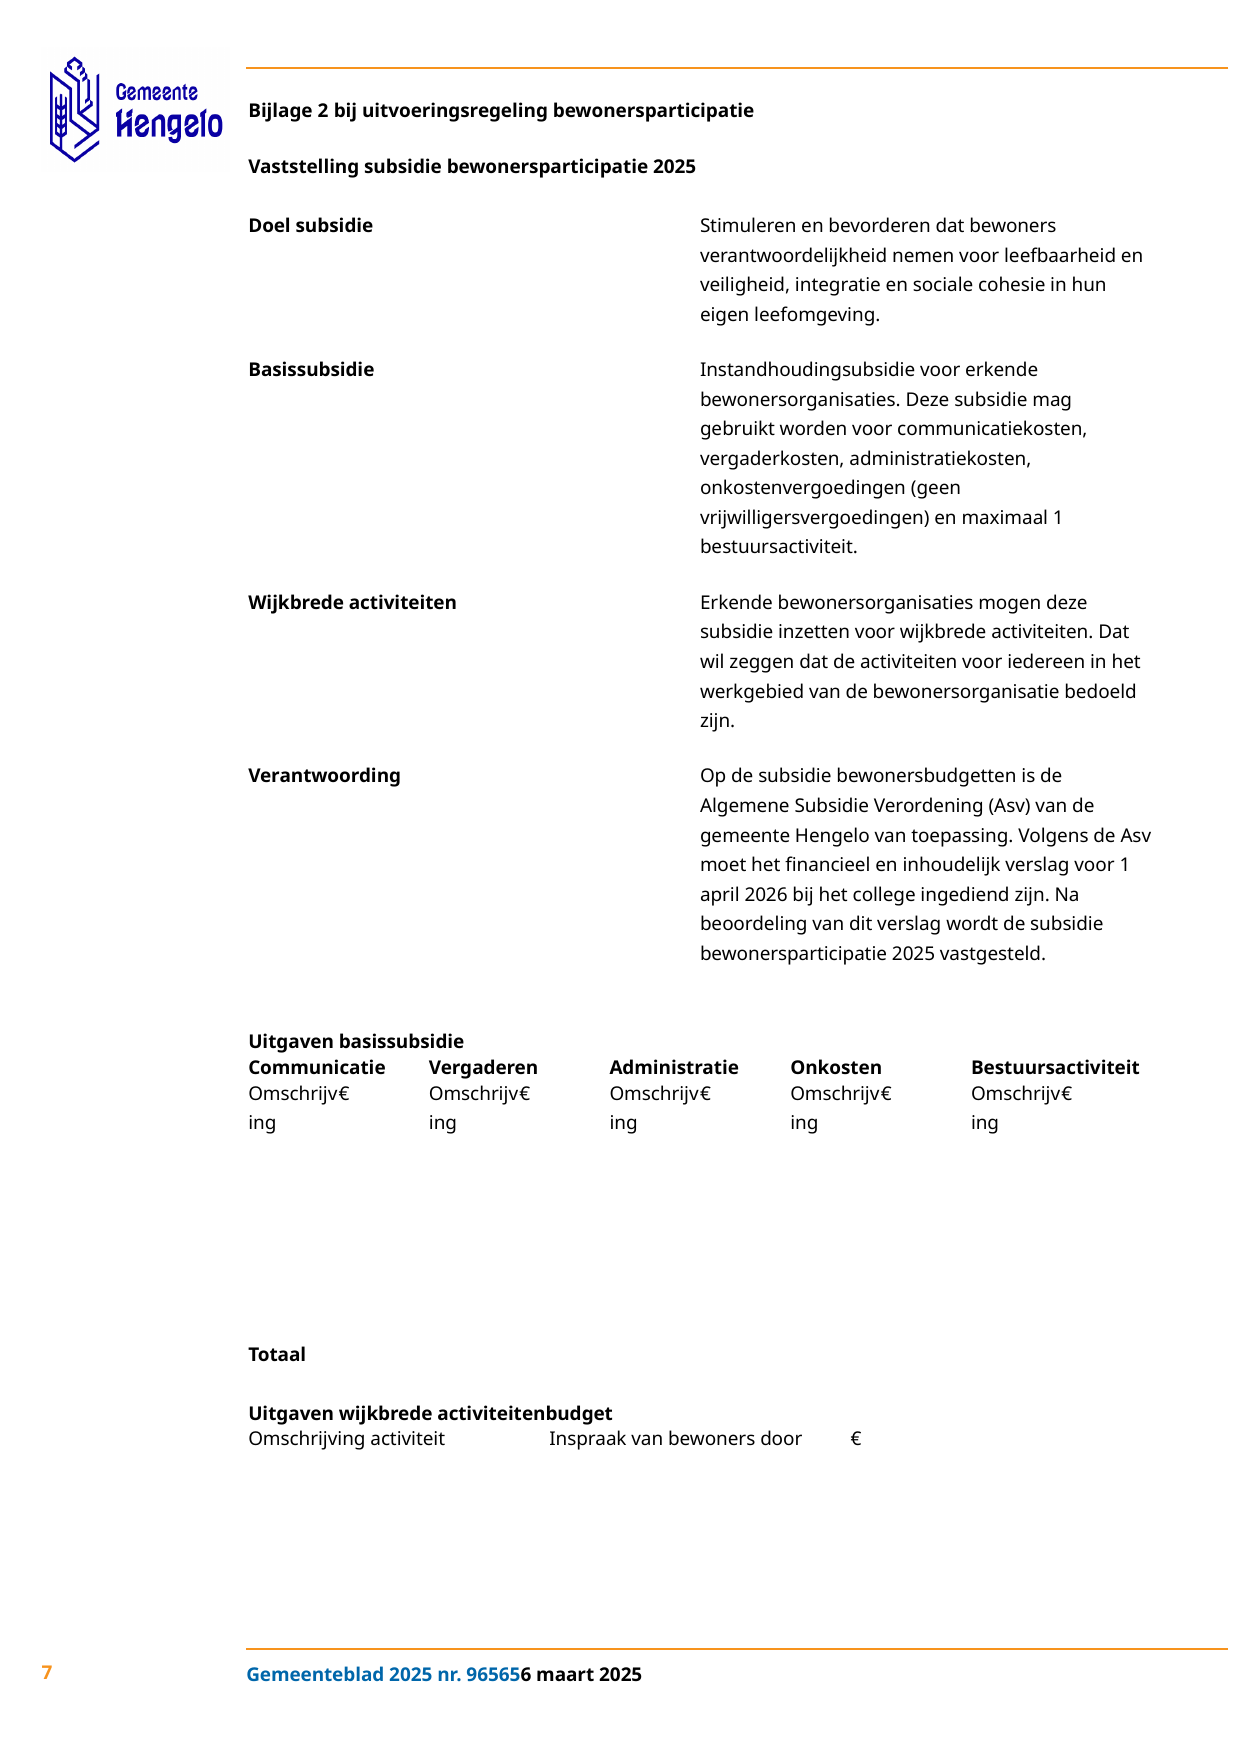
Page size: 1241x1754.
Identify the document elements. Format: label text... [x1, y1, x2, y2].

table_cell [248, 1213, 338, 1238]
table_cell [248, 1264, 338, 1289]
table_cell [429, 1264, 519, 1289]
table_cell [1061, 1315, 1152, 1341]
table_cell [429, 1238, 519, 1264]
table_cell [700, 1238, 790, 1264]
table_cell [790, 1213, 881, 1238]
table_cell [519, 1238, 609, 1264]
table_cell [609, 1290, 700, 1315]
table_cell [338, 1135, 429, 1161]
table_cell [881, 1238, 971, 1264]
table_cell [519, 1290, 609, 1315]
table_cell Administratie [609, 1054, 790, 1080]
table_cell [609, 1135, 700, 1161]
table_cell [1061, 1290, 1152, 1315]
table_cell [790, 1264, 881, 1289]
table_cell [519, 1341, 609, 1367]
table_cell [609, 1161, 700, 1187]
table_cell Instandhoudingsubsidie voor erkende bewonersorganisaties. Deze subsidie mag gebruikt worden voor communicatiekosten, vergaderkosten, administratiekosten, onkostenvergoedingen (geen vrijwilligersvergoedingen) en maximaal 1 bestuursactiviteit. [700, 356, 1152, 589]
table_cell [790, 1238, 881, 1264]
table_cell [248, 1528, 549, 1554]
table_cell [519, 1315, 609, 1341]
table_cell [549, 1451, 850, 1477]
table_cell [429, 1315, 519, 1341]
table_cell [881, 1315, 971, 1341]
table_cell € [881, 1080, 971, 1135]
table_cell Onkosten [790, 1054, 971, 1080]
table_cell [971, 1341, 1061, 1367]
table_cell [700, 1187, 790, 1212]
table_cell Vergaderen [429, 1054, 609, 1080]
table_cell [881, 1264, 971, 1289]
table_cell [549, 1477, 850, 1503]
table_cell Omschrijving [429, 1080, 519, 1135]
table_cell [1061, 1341, 1152, 1367]
table_cell [1061, 1135, 1152, 1161]
table_cell [429, 1187, 519, 1212]
table_cell [971, 1213, 1061, 1238]
table_cell [850, 1554, 1152, 1580]
table_cell Omschrijving [790, 1080, 881, 1135]
table_cell [850, 1528, 1152, 1554]
table_cell Omschrijving [248, 1080, 338, 1135]
table_cell [248, 1315, 338, 1341]
table_cell [1061, 1238, 1152, 1264]
table_header Stimuleren en bevorderen dat bewoners verantwoordelijkheid nemen voor leefbaarheid en veiligheid, integratie en sociale cohesie in hun eigen leefomgeving. [700, 212, 1152, 356]
table_cell Bestuursactiviteit [971, 1054, 1152, 1080]
table_cell [609, 1238, 700, 1264]
table_cell Op de subsidie bewonersbudgetten is de Algemene Subsidie Verordening (Asv) van de gemeente Hengelo van toepassing. Volgens de Asv moet het financieel en inhoudelijk verslag voor 1 april 2026 bij het college ingediend zijn. Na beoordeling van dit verslag wordt de subsidie bewonersparticipatie 2025 vastgesteld. [700, 763, 1152, 996]
table_header Uitgaven wijkbrede activiteitenbudget [248, 1400, 1152, 1425]
table_cell [519, 1187, 609, 1212]
text Vaststelling subsidie bewonersparticipatie 2025 [248, 153, 1152, 179]
table_cell [700, 1161, 790, 1187]
table_cell [700, 1264, 790, 1289]
table_cell [1061, 1187, 1152, 1212]
table_cell [338, 1290, 429, 1315]
table_cell [248, 1554, 549, 1580]
table_cell [971, 1161, 1061, 1187]
table_cell [519, 1161, 609, 1187]
table_cell [519, 1135, 609, 1161]
table_cell [248, 1580, 549, 1606]
table_cell [609, 1315, 700, 1341]
table_cell [549, 1503, 850, 1528]
table_cell [248, 1135, 338, 1161]
table_cell [971, 1187, 1061, 1212]
table_header Doel subsidie [248, 212, 700, 356]
table_cell [850, 1477, 1152, 1503]
table_cell Totaal [248, 1341, 338, 1367]
table_cell Communicatie [248, 1054, 429, 1080]
table_cell [971, 1315, 1061, 1341]
table_cell [609, 1213, 700, 1238]
table_cell [700, 1341, 790, 1367]
table_cell [248, 1503, 549, 1528]
table_cell [850, 1580, 1152, 1606]
table_cell [1061, 1213, 1152, 1238]
table_cell [429, 1135, 519, 1161]
table_cell [338, 1213, 429, 1238]
table_cell [609, 1264, 700, 1289]
picture [41, 47, 231, 172]
table_cell [790, 1290, 881, 1315]
table_cell [248, 1290, 338, 1315]
table_cell [338, 1315, 429, 1341]
table_cell [248, 1161, 338, 1187]
table_cell [700, 1135, 790, 1161]
table_cell [700, 1290, 790, 1315]
table_cell [519, 1213, 609, 1238]
table_cell [790, 1135, 881, 1161]
table_cell € [338, 1080, 429, 1135]
table_cell [519, 1264, 609, 1289]
table_header Uitgaven basissubsidie [248, 1029, 1152, 1054]
table_cell [248, 1451, 549, 1477]
table_cell [338, 1264, 429, 1289]
table_cell [1061, 1264, 1152, 1289]
text Bijlage 2 bij uitvoeringsregeling bewonersparticipatie [248, 95, 1152, 123]
table_cell Inspraak van bewoners door [549, 1425, 850, 1451]
table_cell [881, 1213, 971, 1238]
table_cell [790, 1341, 881, 1367]
table_cell [338, 1161, 429, 1187]
table_cell [971, 1135, 1061, 1161]
table_cell [248, 1238, 338, 1264]
table_cell Erkende bewonersorganisaties mogen deze subsidie inzetten voor wijkbrede activiteiten. Dat wil zeggen dat de activiteiten voor iedereen in het werkgebied van de bewonersorganisatie bedoeld zijn. [700, 589, 1152, 763]
table_cell [971, 1238, 1061, 1264]
table_cell [850, 1503, 1152, 1528]
table_cell € [519, 1080, 609, 1135]
table_cell € [700, 1080, 790, 1135]
table_cell Wijkbrede activiteiten [248, 589, 700, 763]
table_cell Verantwoording [248, 763, 700, 996]
table_cell [549, 1580, 850, 1606]
table_cell [549, 1528, 850, 1554]
table_cell [429, 1161, 519, 1187]
table_cell [881, 1341, 971, 1367]
table_cell [971, 1264, 1061, 1289]
table_cell [1061, 1161, 1152, 1187]
table_cell € [850, 1425, 1152, 1451]
table_cell [881, 1161, 971, 1187]
table_cell € [1061, 1080, 1152, 1135]
table_cell [429, 1341, 519, 1367]
table_cell [700, 1213, 790, 1238]
table_cell Omschrijving activiteit [248, 1425, 549, 1451]
table_cell Basissubsidie [248, 356, 700, 589]
table_cell [790, 1315, 881, 1341]
table_cell [790, 1187, 881, 1212]
table_cell [429, 1213, 519, 1238]
table_cell [338, 1341, 429, 1367]
table_cell [881, 1187, 971, 1212]
table_cell [700, 1315, 790, 1341]
table_cell [881, 1290, 971, 1315]
table_cell [971, 1290, 1061, 1315]
table_cell [429, 1290, 519, 1315]
table_cell [549, 1554, 850, 1580]
table_cell [248, 1477, 549, 1503]
table_cell [881, 1135, 971, 1161]
table_cell [609, 1187, 700, 1212]
table_cell [850, 1451, 1152, 1477]
table_cell [790, 1161, 881, 1187]
table_cell [338, 1187, 429, 1212]
table_cell Omschrijving [971, 1080, 1061, 1135]
table_cell Omschrijving [609, 1080, 700, 1135]
table_cell [338, 1238, 429, 1264]
table_cell [248, 1187, 338, 1212]
table_cell [609, 1341, 700, 1367]
